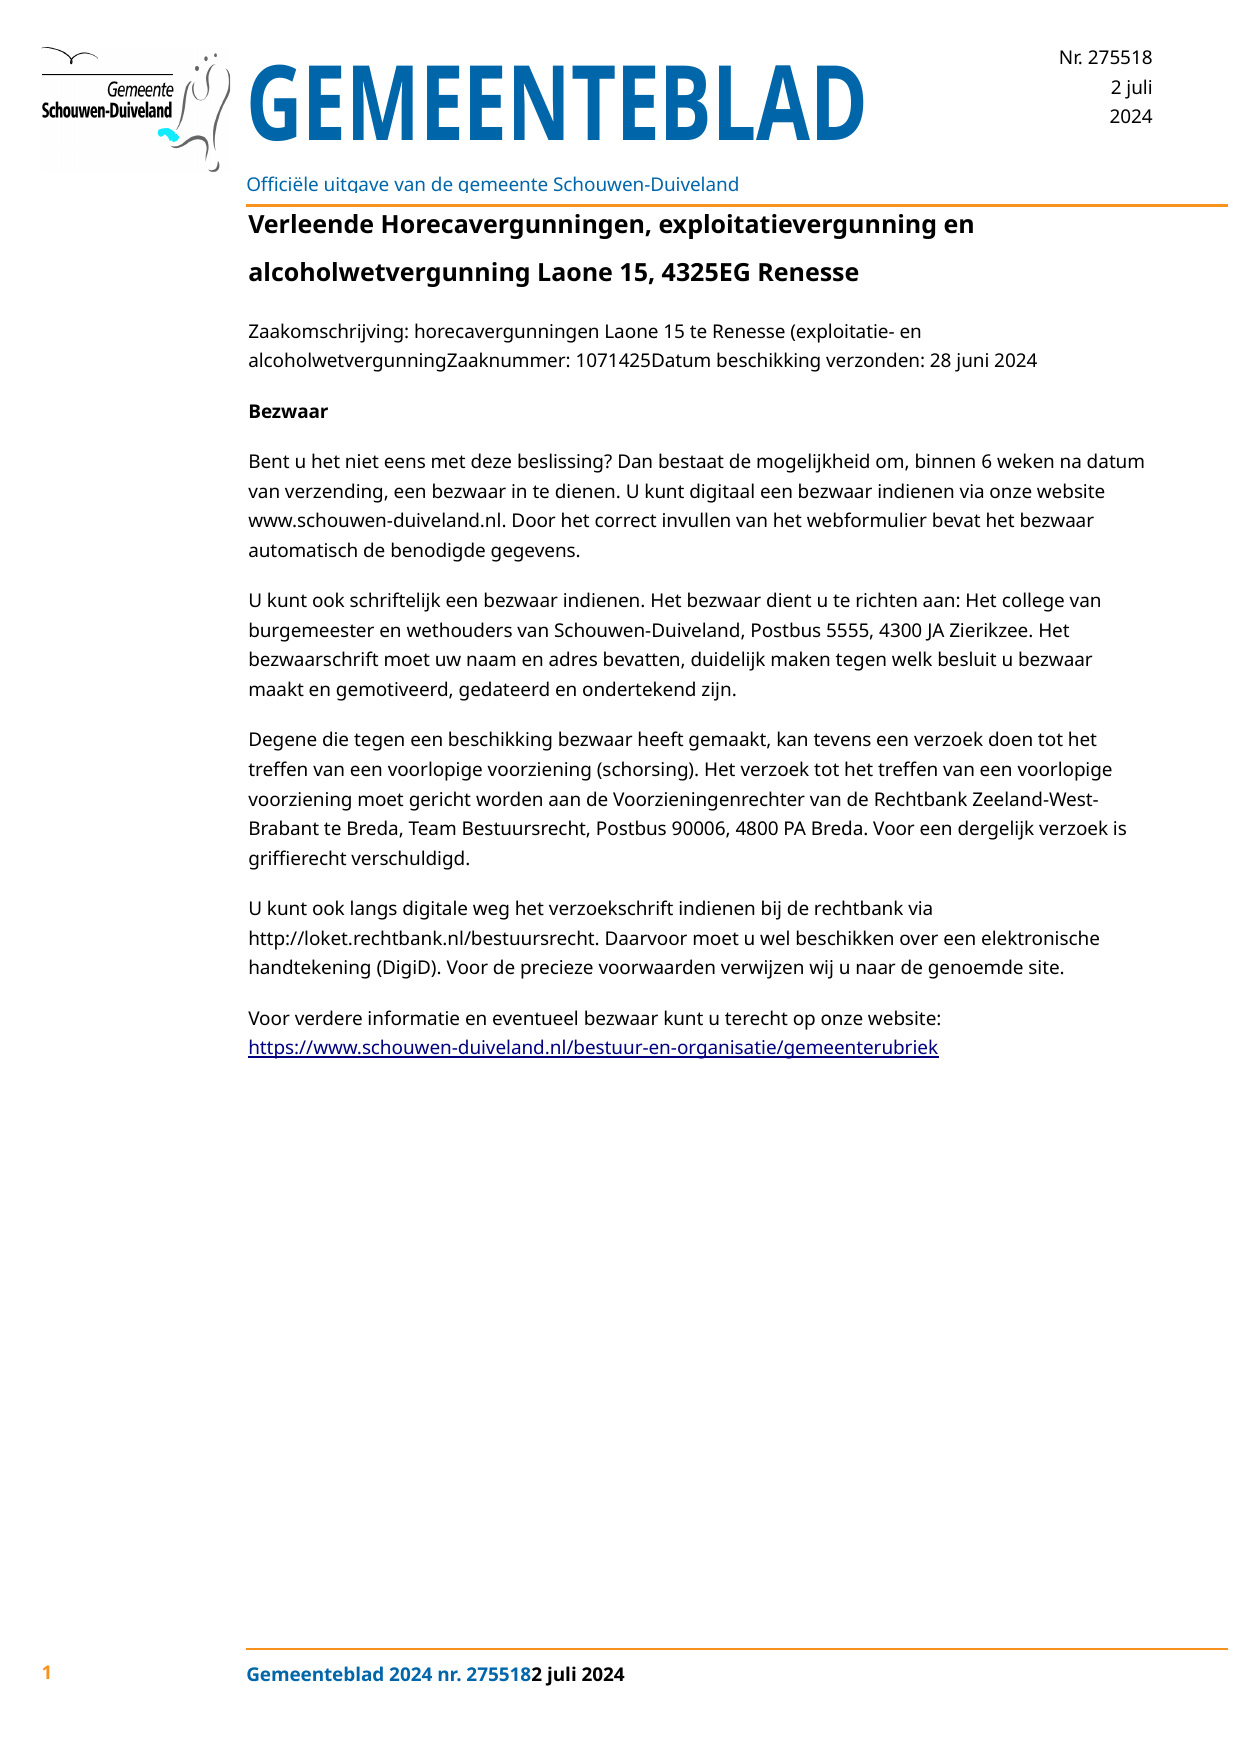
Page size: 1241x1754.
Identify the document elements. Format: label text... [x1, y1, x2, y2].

picture [41, 47, 231, 172]
text Bezwaar [248, 398, 1152, 424]
text U kunt ook langs digitale weg het verzoekschrift indienen bij de rechtbank via http://loket.rechtbank.nl/bestuursrecht. Daarvoor moet u wel beschikken over een elektronische handtekening (DigiD). Voor de precieze voorwaarden verwijzen wij u naar de genoemde site. [248, 895, 1152, 980]
text Voor verdere informatie en eventueel bezwaar kunt u terecht op onze website: https://www.schouwen-duiveland.nl/bestuur-en-organisatie/gemeenterubriek [248, 1005, 1152, 1060]
text U kunt ook schriftelijk een bezwaar indienen. Het bezwaar dient u te richten aan: Het college van burgemeester en wethouders van Schouwen-Duiveland, Postbus 5555, 4300 JA Zierikzee. Het bezwaarschrift moet uw naam en adres bevatten, duidelijk maken tegen welk besluit u bezwaar maakt en gemotiveerd, gedateerd en ondertekend zijn. [248, 587, 1152, 702]
text Verleende Horecavergunningen, exploitatievergunning en alcoholwetvergunning Laone 15, 4325EG Renesse [248, 207, 1152, 288]
text Bent u het niet eens met deze beslissing? Dan bestaat de mogelijkheid om, binnen 6 weken na datum van verzending, een bezwaar in te dienen. U kunt digitaal een bezwaar indienen via onze website www.schouwen-duiveland.nl. Door het correct invullen van het webformulier bevat het bezwaar automatisch de benodigde gegevens. [248, 448, 1152, 563]
text Zaakomschrijving: horecavergunningen Laone 15 te Renesse (exploitatie- en alcoholwetvergunningZaaknummer: 1071425Datum beschikking verzonden: 28 juni 2024 [248, 318, 1152, 373]
text Degene die tegen een beschikking bezwaar heeft gemaakt, kan tevens een verzoek doen tot het treffen van een voorlopige voorziening (schorsing). Het verzoek tot het treffen van een voorlopige voorziening moet gericht worden aan de Voorzieningenrechter van de Rechtbank Zeeland-West-Brabant te Breda, Team Bestuursrecht, Postbus 90006, 4800 PA Breda. Voor een dergelijk verzoek is griffierecht verschuldigd. [248, 727, 1152, 871]
